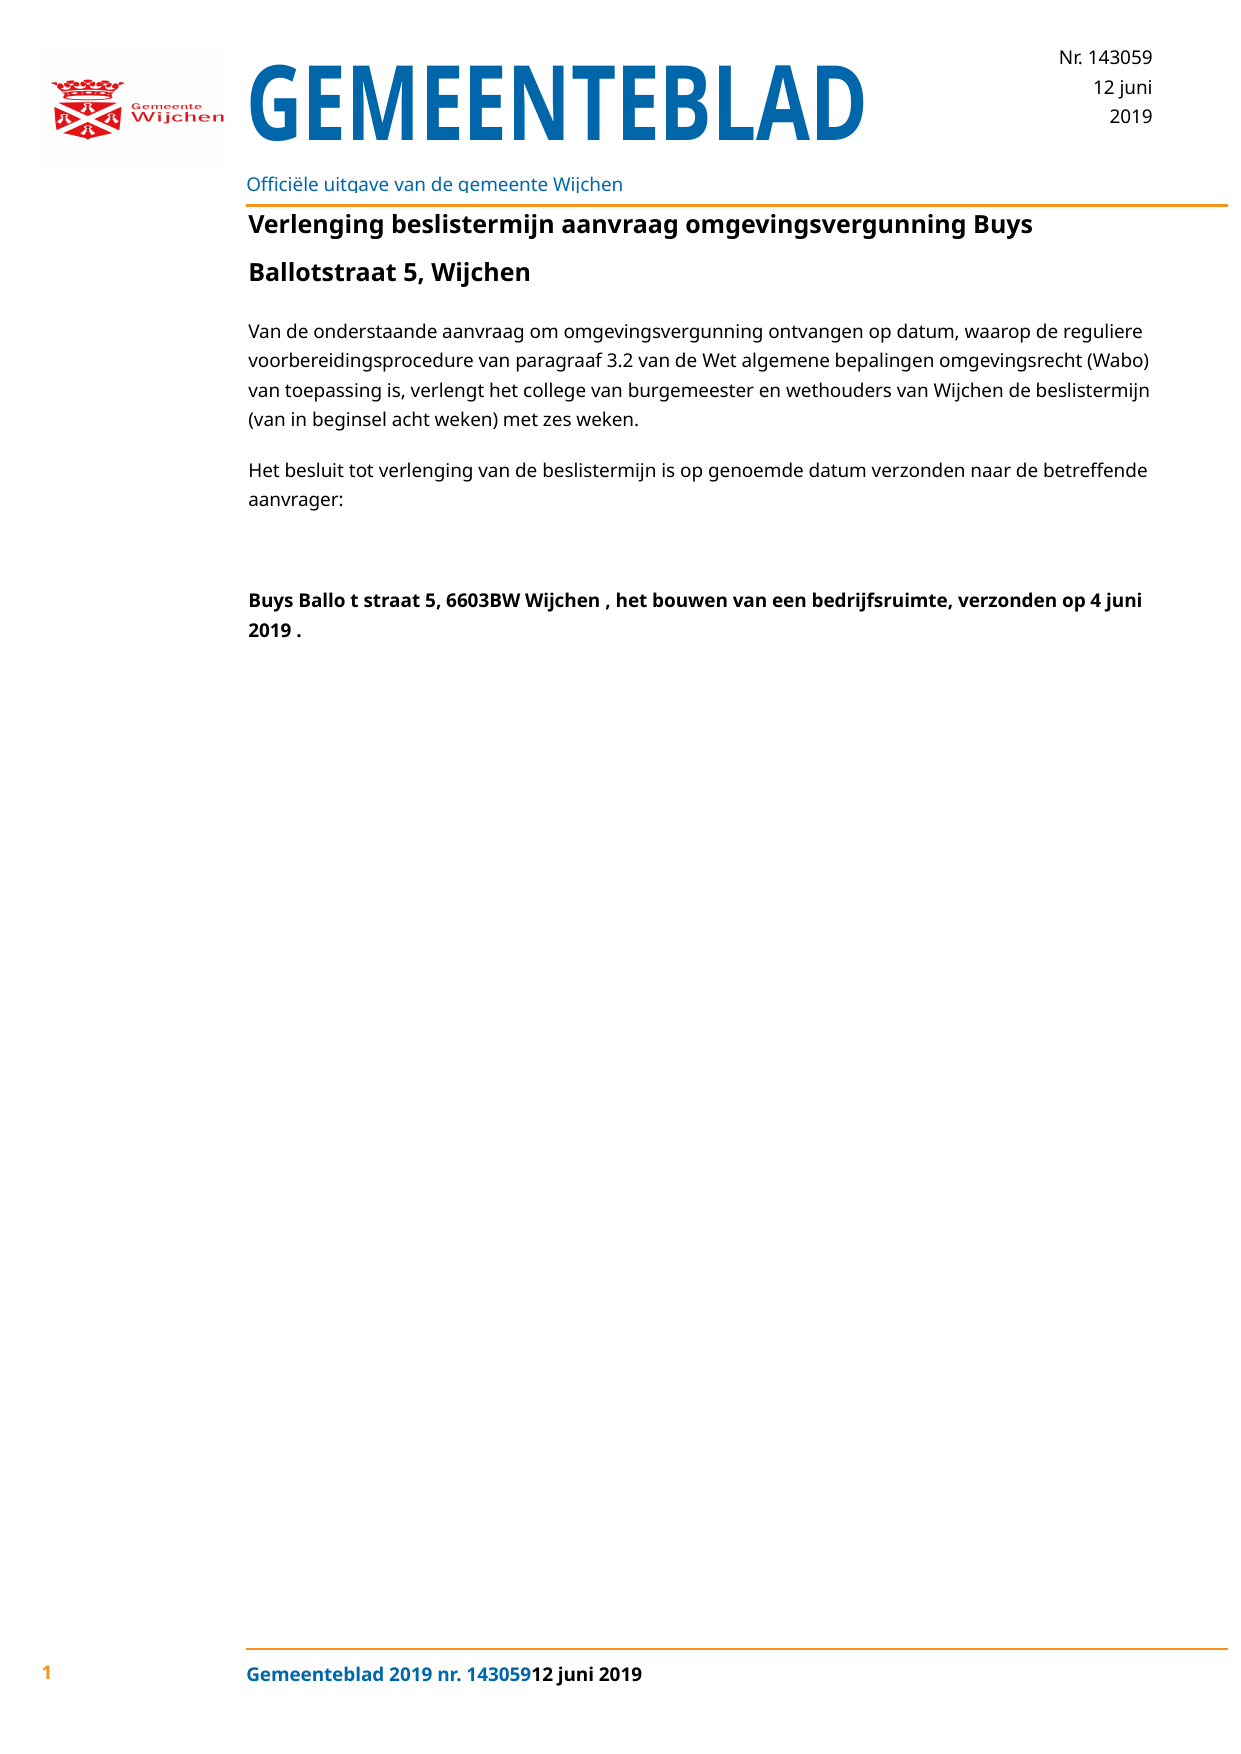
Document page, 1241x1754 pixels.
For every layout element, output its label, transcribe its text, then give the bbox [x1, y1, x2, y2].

text Verlenging beslistermijn aanvraag omgevingsvergunning Buys Ballotstraat 5, Wijchen [248, 207, 1152, 288]
text Het besluit tot verlenging van de beslistermijn is op genoemde datum verzonden naar de betreffende aanvrager: [248, 457, 1152, 512]
picture [41, 47, 231, 172]
text Van de onderstaande aanvraag om omgevingsvergunning ontvangen op datum, waarop de reguliere voorbereidingsprocedure van paragraaf 3.2 van de Wet algemene bepalingen omgevingsrecht (Wabo) van toepassing is, verlengt het college van burgemeester en wethouders van Wijchen de beslistermijn (van in beginsel acht weken) met zes weken. [248, 318, 1152, 432]
text Buys Ballo t straat 5, 6603BW Wijchen , het bouwen van een bedrijfsruimte, verzonden op 4 juni 2019 . [248, 587, 1152, 643]
